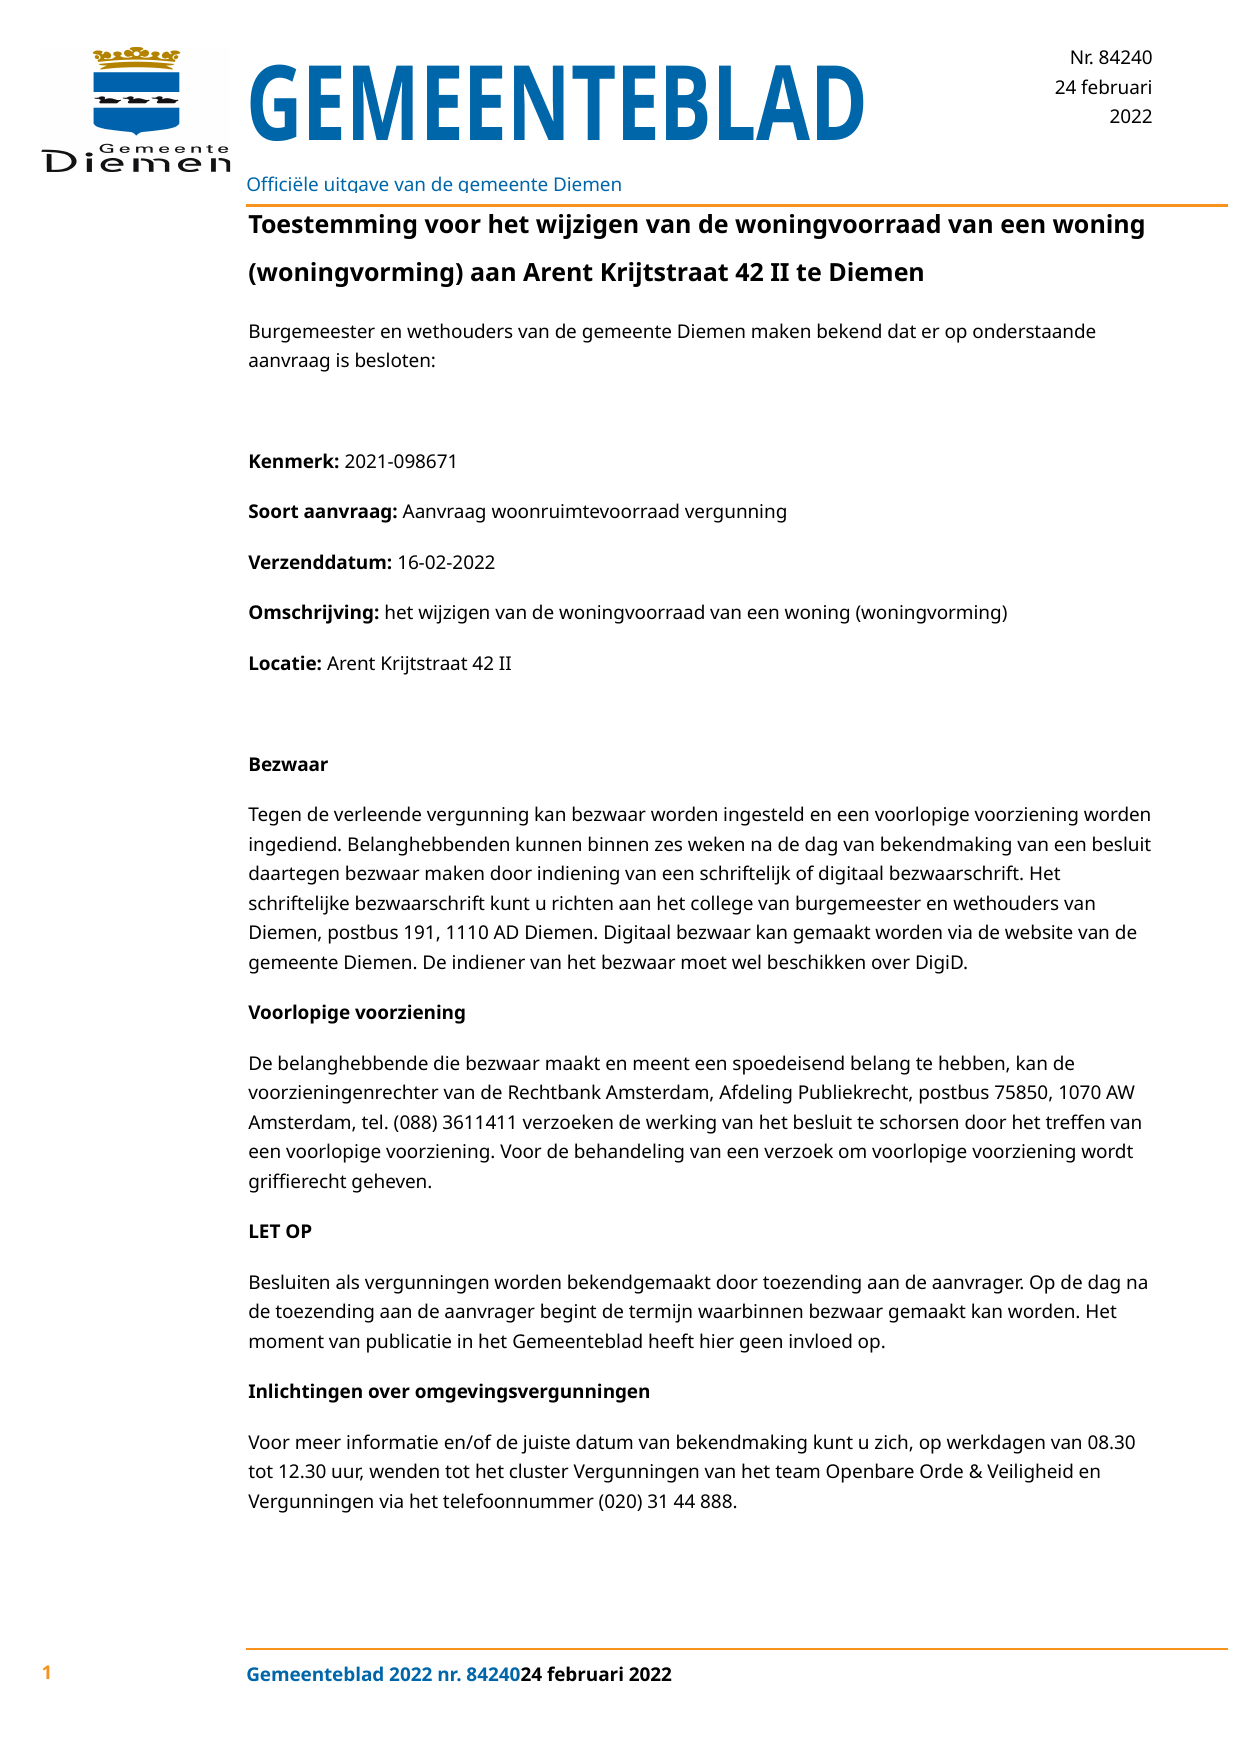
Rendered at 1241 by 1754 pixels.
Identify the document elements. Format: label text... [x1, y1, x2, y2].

text Inlichtingen over omgevingsvergunningen [248, 1379, 1152, 1404]
text De belanghebbende die bezwaar maakt en meent een spoedeisend belang te hebben, kan de voorzieningenrechter van de Rechtbank Amsterdam, Afdeling Publiekrecht, postbus 75850, 1070 AW Amsterdam, tel. (088) 3611411 verzoeken de werking van het besluit te schorsen door het treffen van een voorlopige voorziening. Voor de behandeling van een verzoek om voorlopige voorziening wordt griffierecht geheven. [248, 1050, 1152, 1194]
text Omschrijving: het wijzigen van de woningvoorraad van een woning (woningvorming) [248, 599, 1152, 625]
text Soort aanvraag: Aanvraag woonruimtevoorraad vergunning [248, 499, 1152, 524]
text Toestemming voor het wijzigen van de woningvoorraad van een woning (woningvorming) aan Arent Krijtstraat 42 II te Diemen [248, 207, 1152, 288]
text Kenmerk: 2021-098671 [248, 448, 1152, 474]
text Tegen de verleende vergunning kan bezwaar worden ingesteld en een voorlopige voorziening worden ingediend. Belanghebbenden kunnen binnen zes weken na de dag van bekendmaking van een besluit daartegen bezwaar maken door indiening van een schriftelijk of digitaal bezwaarschrift. Het schriftelijke bezwaarschrift kunt u richten aan het college van burgemeester en wethouders van Diemen, postbus 191, 1110 AD Diemen. Digitaal bezwaar kan gemaakt worden via de website van de gemeente Diemen. De indiener van het bezwaar moet wel beschikken over DigiD. [248, 801, 1152, 975]
text Verzenddatum: 16-02-2022 [248, 549, 1152, 575]
picture [41, 47, 231, 172]
text Besluiten als vergunningen worden bekendgemaakt door toezending aan de aanvrager. Op de dag na de toezending aan de aanvrager begint de termijn waarbinnen bezwaar gemaakt kan worden. Het moment van publicatie in het Gemeenteblad heeft hier geen invloed op. [248, 1269, 1152, 1354]
text Voor meer informatie en/of de juiste datum van bekendmaking kunt u zich, op werkdagen van 08.30 tot 12.30 uur, wenden tot het cluster Vergunningen van het team Openbare Orde & Veiligheid en Vergunningen via het telefoonnummer (020) 31 44 888. [248, 1429, 1152, 1514]
text Bezwaar [248, 751, 1152, 777]
text LET OP [248, 1219, 1152, 1244]
text Burgemeester en wethouders van de gemeente Diemen maken bekend dat er op onderstaande aanvraag is besloten: [248, 318, 1152, 373]
text Voorlopige voorziening [248, 999, 1152, 1025]
text Locatie: Arent Krijtstraat 42 II [248, 650, 1152, 676]
